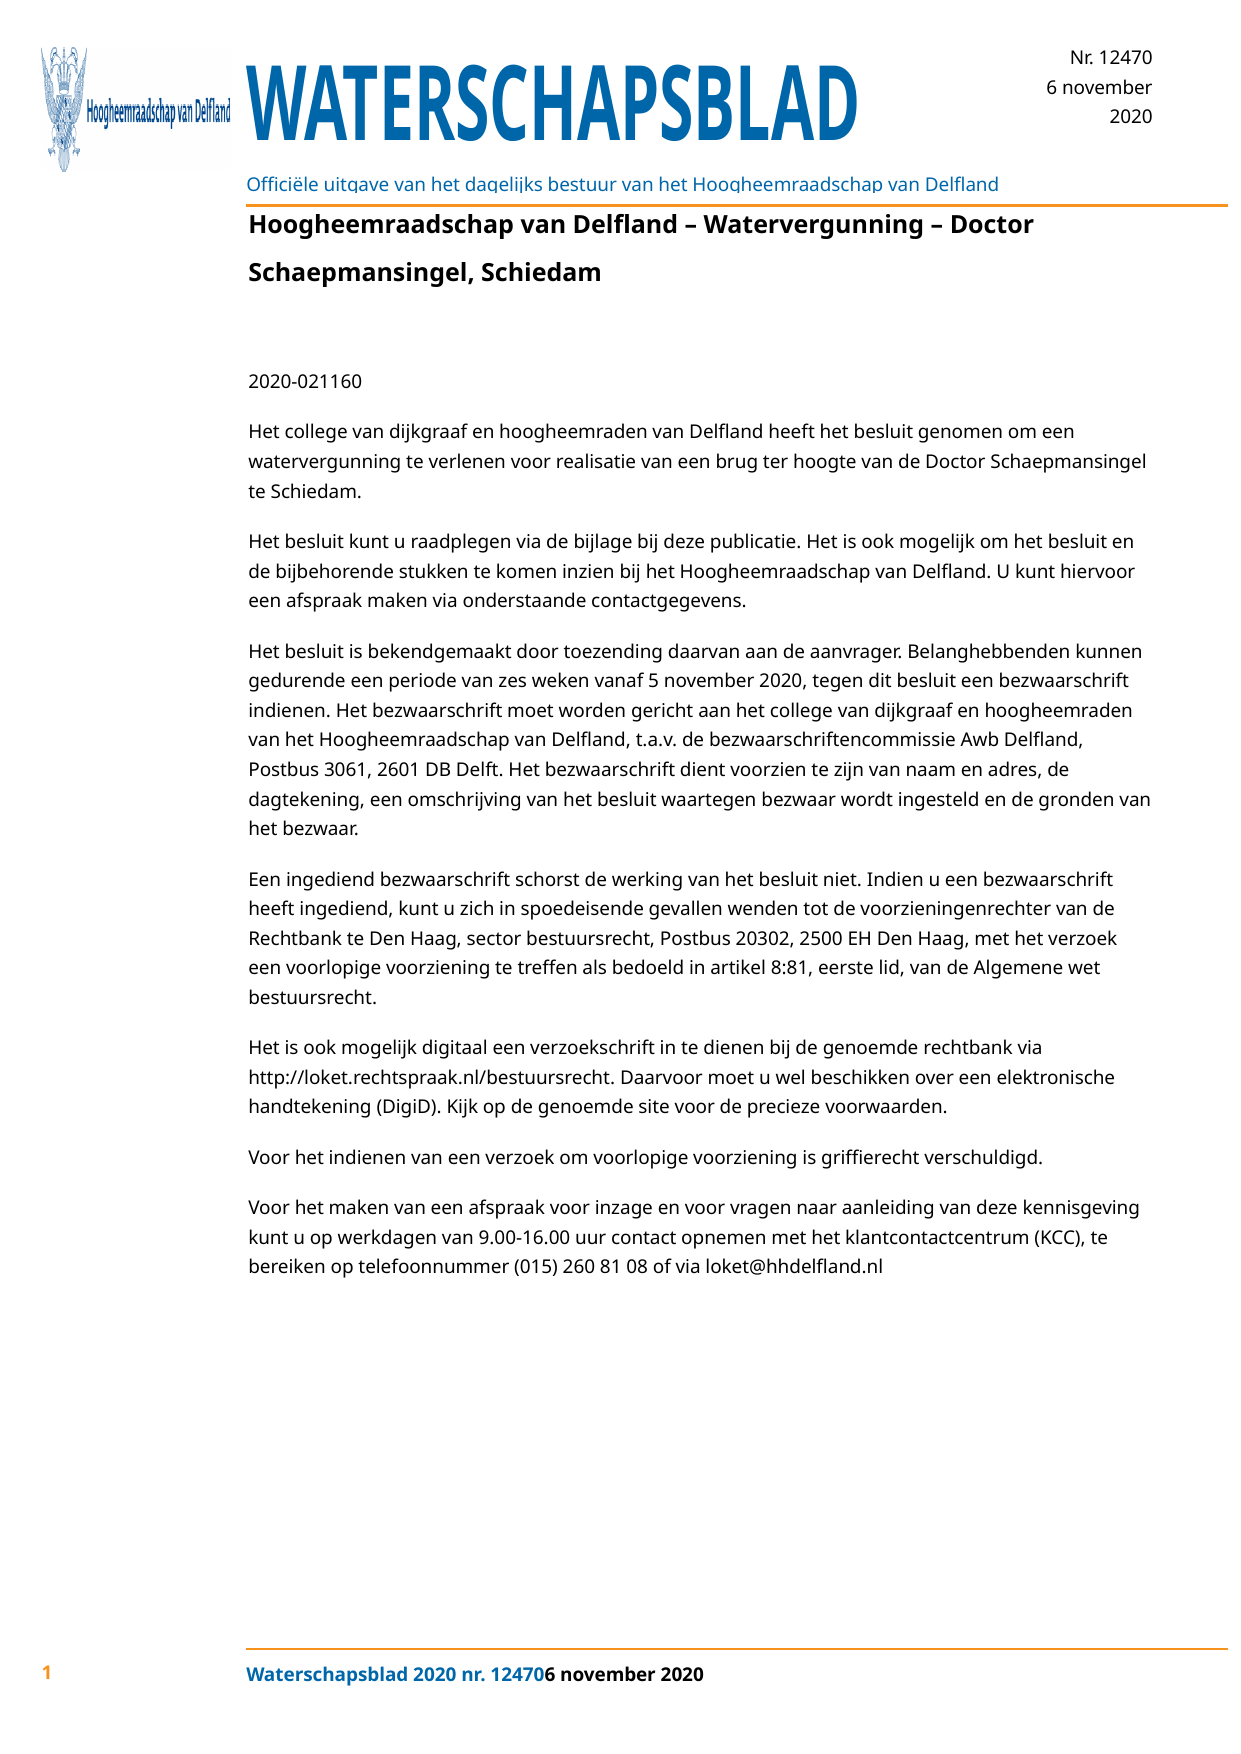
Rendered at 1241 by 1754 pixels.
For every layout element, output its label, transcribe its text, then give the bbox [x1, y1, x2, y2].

text Een ingediend bezwaarschrift schorst de werking van het besluit niet. Indien u een bezwaarschrift heeft ingediend, kunt u zich in spoedeisende gevallen wenden tot de voorzieningenrechter van de Rechtbank te Den Haag, sector bestuursrecht, Postbus 20302, 2500 EH Den Haag, met het verzoek een voorlopige voorziening te treffen als bedoeld in artikel 8:81, eerste lid, van de Algemene wet bestuursrecht. [248, 866, 1152, 1010]
text Voor het indienen van een verzoek om voorlopige voorziening is griffierecht verschuldigd. [248, 1144, 1152, 1170]
picture [41, 47, 231, 172]
text Hoogheemraadschap van Delfland – Watervergunning – Doctor Schaepmansingel, Schiedam [248, 207, 1152, 288]
text Voor het maken van een afspraak voor inzage en voor vragen naar aanleiding van deze kennisgeving kunt u op werkdagen van 9.00-16.00 uur contact opnemen met het klantcontactcentrum (KCC), te bereiken op telefoonnummer (015) 260 81 08 of via loket@hhdelfland.nl [248, 1194, 1152, 1279]
text Het besluit kunt u raadplegen via de bijlage bij deze publicatie. Het is ook mogelijk om het besluit en de bijbehorende stukken te komen inzien bij het Hoogheemraadschap van Delfland. U kunt hiervoor een afspraak maken via onderstaande contactgegevens. [248, 528, 1152, 613]
text 2020-021160 [248, 368, 1152, 394]
text Het is ook mogelijk digitaal een verzoekschrift in te dienen bij de genoemde rechtbank via http://loket.rechtspraak.nl/bestuursrecht. Daarvoor moet u wel beschikken over een elektronische handtekening (DigiD). Kijk op de genoemde site voor de precieze voorwaarden. [248, 1034, 1152, 1119]
text Het besluit is bekendgemaakt door toezending daarvan aan de aanvrager. Belanghebbenden kunnen gedurende een periode van zes weken vanaf 5 november 2020, tegen dit besluit een bezwaarschrift indienen. Het bezwaarschrift moet worden gericht aan het college van dijkgraaf en hoogheemraden van het Hoogheemraadschap van Delfland, t.a.v. de bezwaarschriftencommissie Awb Delfland, Postbus 3061, 2601 DB Delft. Het bezwaarschrift dient voorzien te zijn van naam en adres, de dagtekening, een omschrijving van het besluit waartegen bezwaar wordt ingesteld en de gronden van het bezwaar. [248, 638, 1152, 841]
text Het college van dijkgraaf en hoogheemraden van Delfland heeft het besluit genomen om een watervergunning te verlenen voor realisatie van een brug ter hoogte van de Doctor Schaepmansingel te Schiedam. [248, 419, 1152, 504]
